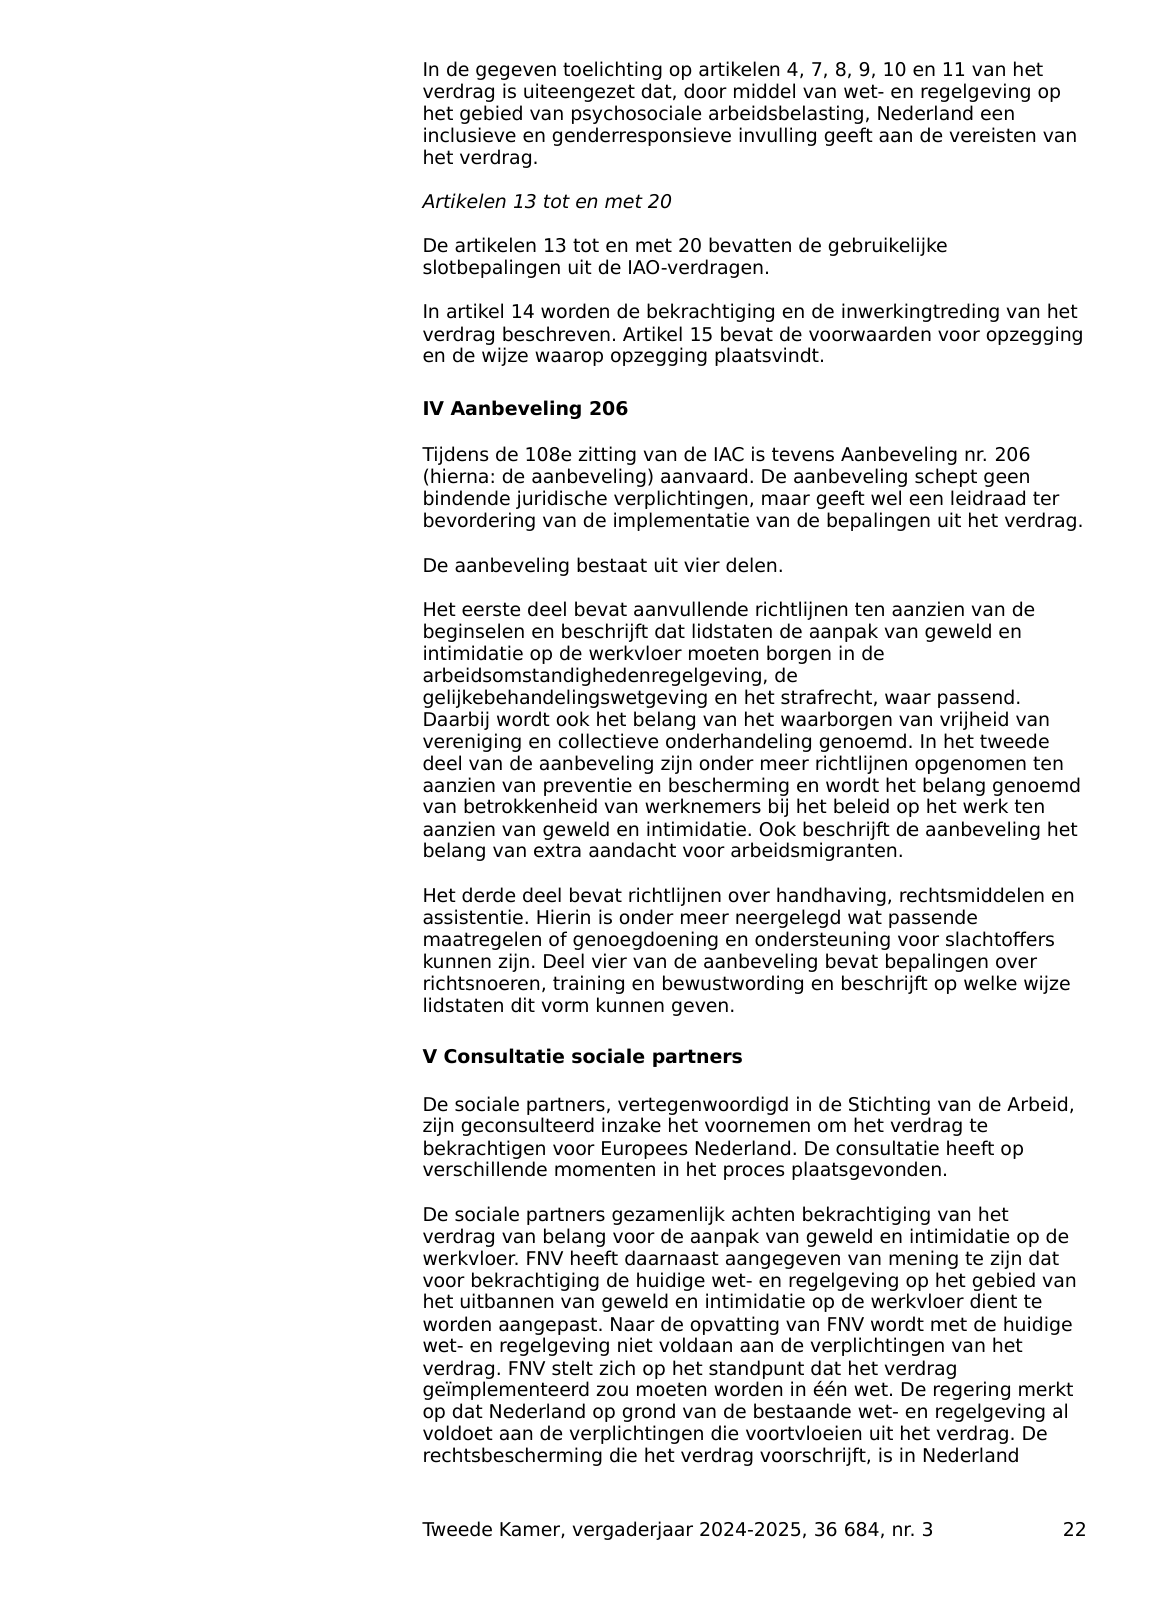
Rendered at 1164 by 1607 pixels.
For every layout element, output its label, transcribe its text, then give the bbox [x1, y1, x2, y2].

text De sociale partners, vertegenwoordigd in de Stichting van de Arbeid, zijn geconsulteerd inzake het voornemen om het verdrag te bekrachtigen voor Europees Nederland. De consultatie heeft op verschillende momenten in het proces plaatsgevonden. [422, 1093, 1087, 1181]
text In artikel 14 worden de bekrachtiging en de inwerkingtreding van het verdrag beschreven. Artikel 15 bevat de voorwaarden voor opzegging en de wijze waarop opzegging plaatsvindt. [422, 301, 1087, 367]
text De aanbeveling bestaat uit vier delen. [422, 554, 1087, 576]
subtitle V Consultatie sociale partners [422, 1046, 1087, 1068]
text De artikelen 13 tot en met 20 bevatten de gebruikelijke slotbepalingen uit de IAO-verdragen. [422, 235, 1087, 279]
text Het eerste deel bevat aanvullende richtlijnen ten aanzien van de beginselen en beschrijft dat lidstaten de aanpak van geweld en intimidatie op de werkvloer moeten borgen in de arbeidsomstandighedenregelgeving, de gelijkebehandelingswetgeving en het strafrecht, waar passend. Daarbij wordt ook het belang van het waarborgen van vrijheid van vereniging en collectieve onderhandeling genoemd. In het tweede deel van de aanbeveling zijn onder meer richtlijnen opgenomen ten aanzien van preventie en bescherming en wordt het belang genoemd van betrokkenheid van werknemers bij het beleid op het werk ten aanzien van geweld en intimidatie. Ook beschrijft de aanbeveling het belang van extra aandacht voor arbeidsmigranten. [422, 599, 1087, 862]
subtitle IV Aanbeveling 206 [422, 397, 1087, 419]
text Tijdens de 108e zitting van de IAC is tevens Aanbeveling nr. 206 (hierna: de aanbeveling) aanvaard. De aanbeveling schept geen bindende juridische verplichtingen, maar geeft wel een leidraad ter bevordering van de implementatie van de bepalingen uit het verdrag. [422, 444, 1087, 532]
text De sociale partners gezamenlijk achten bekrachtiging van het verdrag van belang voor de aanpak van geweld en intimidatie op de werkvloer. FNV heeft daarnaast aangegeven van mening te zijn dat voor bekrachtiging de huidige wet- en regelgeving op het gebied van het uitbannen van geweld en intimidatie op de werkvloer dient te worden aangepast. Naar de opvatting van FNV wordt met de huidige wet- en regelgeving niet voldaan aan de verplichtingen van het verdrag. FNV stelt zich op het standpunt dat het verdrag geïmplementeerd zou moeten worden in één wet. De regering merkt op dat Nederland op grond van de bestaande wet- en regelgeving al voldoet aan de verplichtingen die voortvloeien uit het verdrag. De rechtsbescherming die het verdrag voorschrijft, is in Nederland [422, 1203, 1087, 1467]
subtitle Artikelen 13 tot en met 20 [422, 191, 1087, 213]
text In de gegeven toelichting op artikelen 4, 7, 8, 9, 10 en 11 van het verdrag is uiteengezet dat, door middel van wet- en regelgeving op het gebied van psychosociale arbeidsbelasting, Nederland een inclusieve en genderresponsieve invulling geeft aan de vereisten van het verdrag. [422, 59, 1087, 169]
text Het derde deel bevat richtlijnen over handhaving, rechtsmiddelen en assistentie. Hierin is onder meer neergelegd wat passende maatregelen of genoegdoening en ondersteuning voor slachtoffers kunnen zijn. Deel vier van de aanbeveling bevat bepalingen over richtsnoeren, training en bewustwording en beschrijft op welke wijze lidstaten dit vorm kunnen geven. [422, 884, 1087, 1016]
